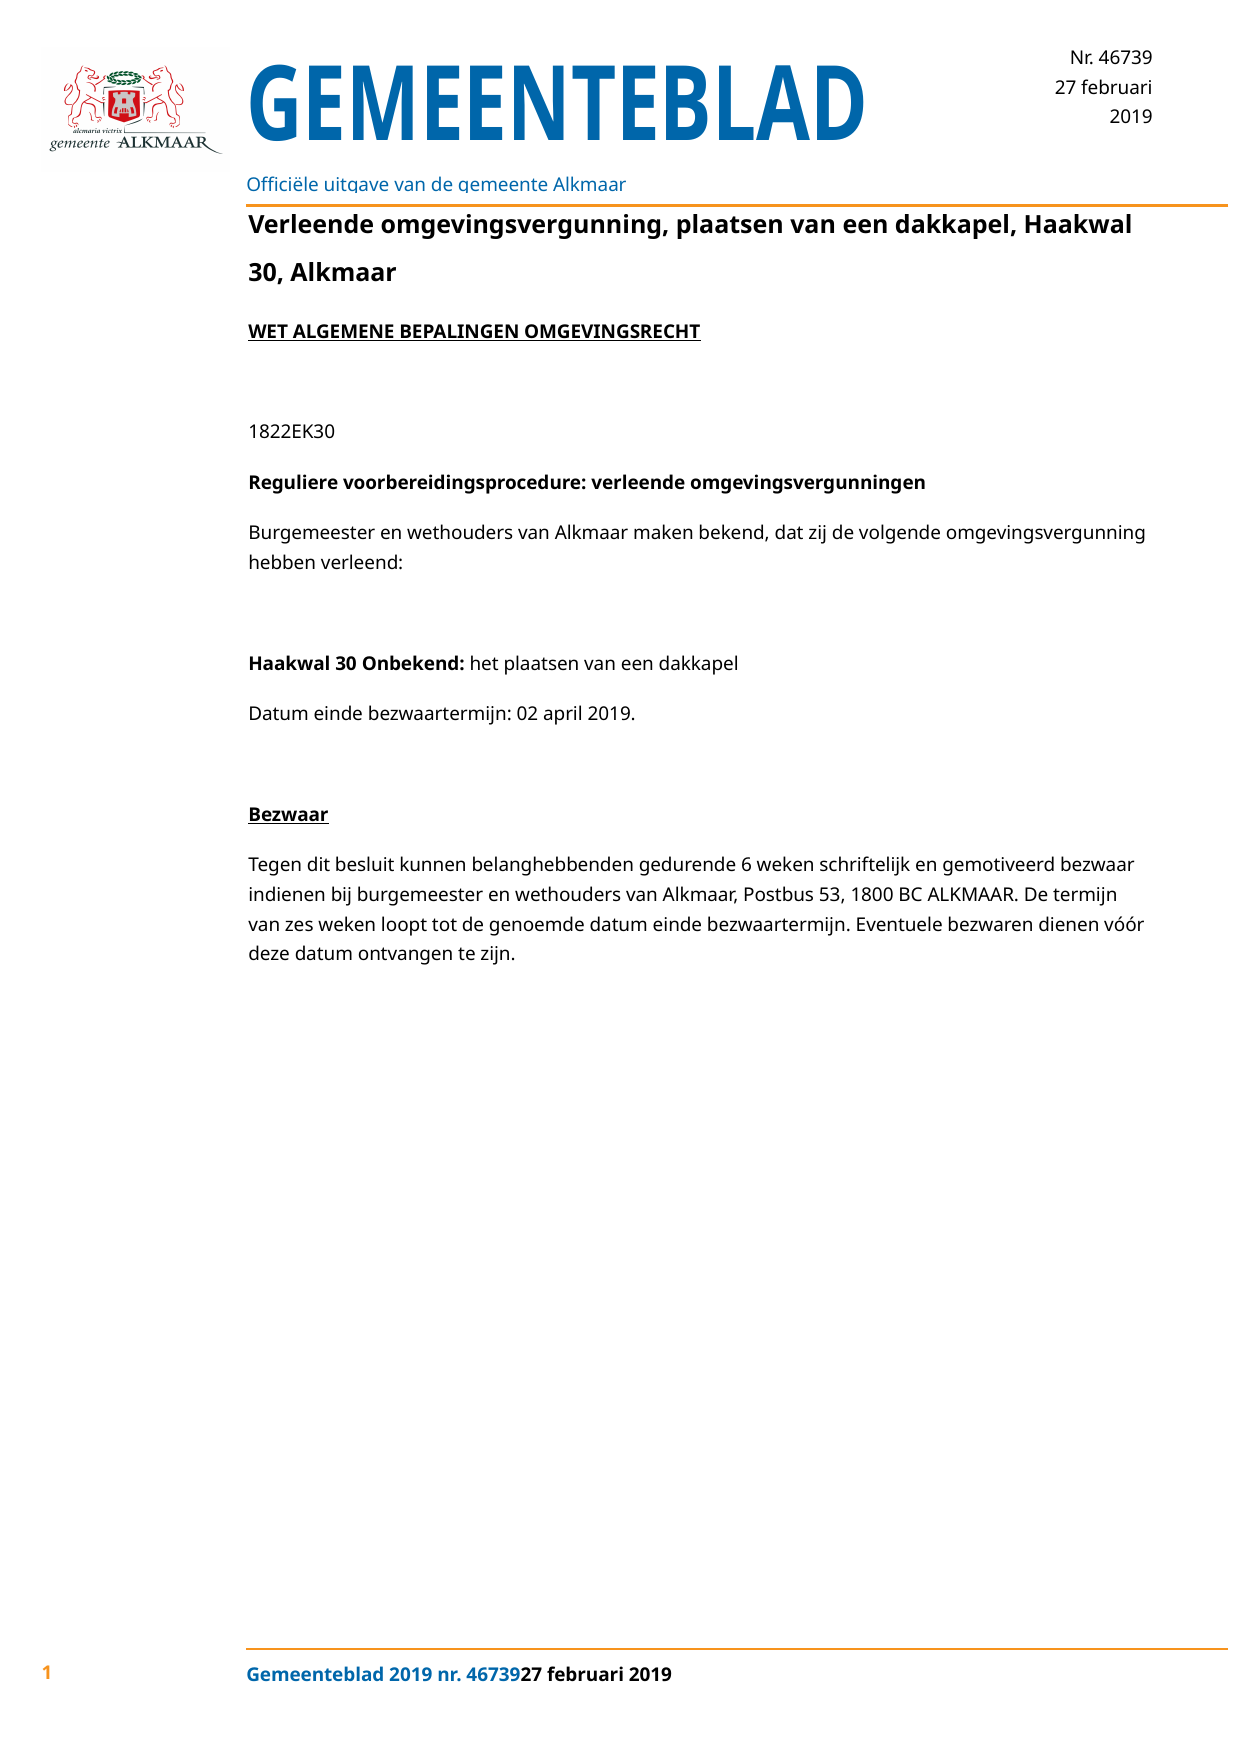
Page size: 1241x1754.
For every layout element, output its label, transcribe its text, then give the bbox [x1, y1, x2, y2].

text Burgemeester en wethouders van Alkmaar maken bekend, dat zij de volgende omgevingsvergunning hebben verleend: [248, 519, 1152, 575]
text Verleende omgevingsvergunning, plaatsen van een dakkapel, Haakwal 30, Alkmaar [248, 207, 1152, 288]
text Bezwaar [248, 801, 1152, 827]
text WET ALGEMENE BEPALINGEN OMGEVINGSRECHT [248, 318, 1152, 344]
text Reguliere voorbereidingsprocedure: verleende omgevingsvergunningen [248, 469, 1152, 495]
picture [41, 47, 231, 172]
text 1822EK30 [248, 419, 1152, 444]
text Haakwal 30 Onbekend: het plaatsen van een dakkapel [248, 650, 1152, 676]
text Tegen dit besluit kunnen belanghebbenden gedurende 6 weken schriftelijk en gemotiveerd bezwaar indienen bij burgemeester en wethouders van Alkmaar, Postbus 53, 1800 BC ALKMAAR. De termijn van zes weken loopt tot de genoemde datum einde bezwaartermijn. Eventuele bezwaren dienen vóór deze datum ontvangen te zijn. [248, 852, 1152, 966]
text Datum einde bezwaartermijn: 02 april 2019. [248, 700, 1152, 726]
